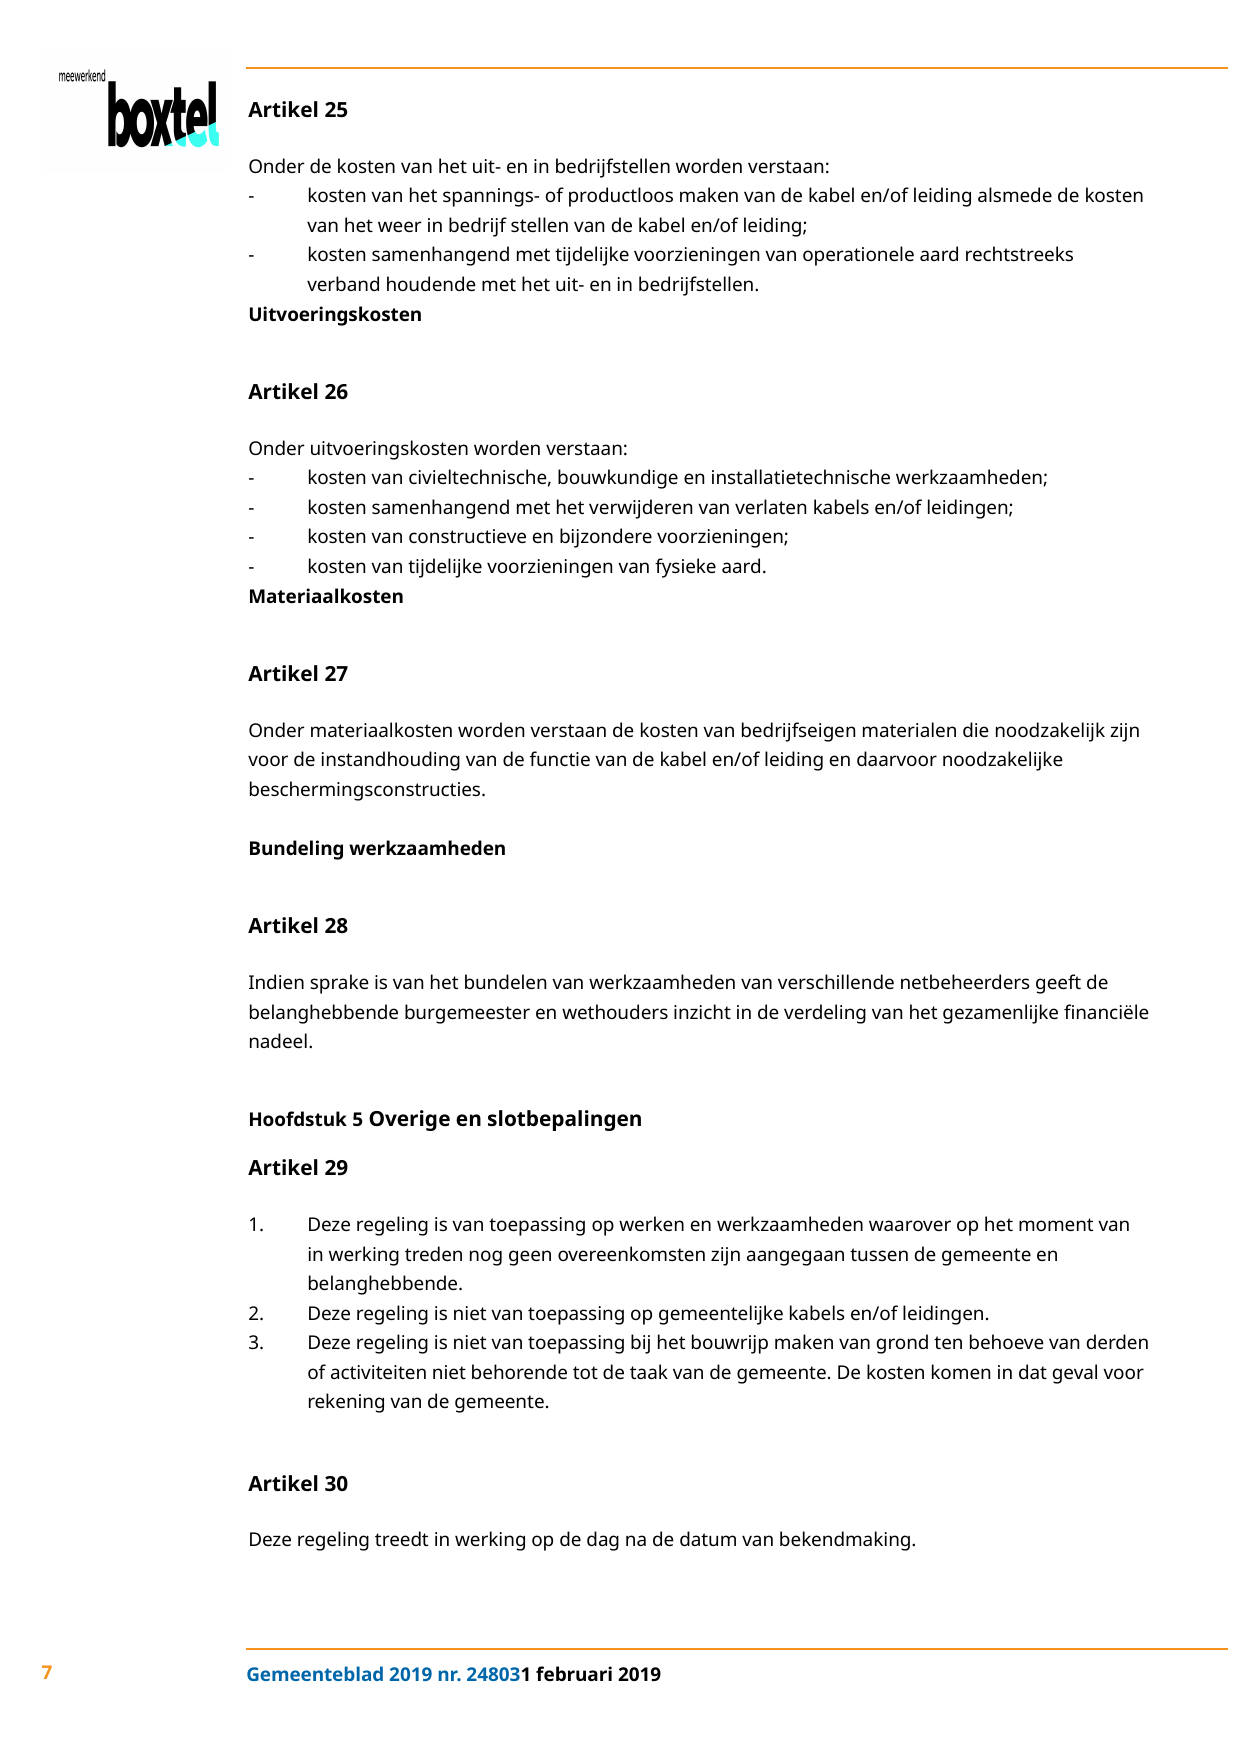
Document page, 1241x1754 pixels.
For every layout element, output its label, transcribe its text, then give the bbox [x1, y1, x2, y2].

list Deze regeling is niet van toepassing op gemeentelijke kabels en/of leidingen. [248, 1300, 1152, 1326]
text Onder uitvoeringskosten worden verstaan: [248, 435, 1152, 461]
text Artikel 26 [248, 377, 1152, 405]
picture [41, 47, 231, 172]
text Artikel 25 [248, 95, 1152, 123]
text Onder de kosten van het uit- en in bedrijfstellen worden verstaan: [248, 153, 1152, 178]
text Deze regeling treedt in werking op de dag na de datum van bekendmaking. [248, 1527, 1152, 1552]
text Artikel 28 [248, 911, 1152, 940]
list Deze regeling is niet van toepassing bij het bouwrijp maken van grond ten behoeve van derden of activiteiten niet behorende tot de taak van de gemeente. De kosten komen in dat geval voor rekening van de gemeente. [248, 1329, 1152, 1414]
list kosten samenhangend met het verwijderen van verlaten kabels en/of leidingen; [248, 494, 1152, 520]
text Artikel 29 [248, 1153, 1152, 1182]
text Indien sprake is van het bundelen van werkzaamheden van verschillende netbeheerders geeft de belanghebbende burgemeester en wethouders inzicht in de verdeling van het gezamenlijke financiële nadeel. [248, 969, 1152, 1054]
text Artikel 30 [248, 1469, 1152, 1497]
text Uitvoeringskosten [248, 301, 1152, 326]
list kosten van constructieve en bijzondere voorzieningen; [248, 524, 1152, 549]
list kosten samenhangend met tijdelijke voorzieningen van operationele aard rechtstreeks verband houdende met het uit- en in bedrijfstellen. [248, 242, 1152, 297]
text Hoofdstuk 5 Overige en slotbepalingen [248, 1104, 1152, 1132]
list kosten van tijdelijke voorzieningen van fysieke aard. [248, 553, 1152, 579]
list Deze regeling is van toepassing op werken en werkzaamheden waarover op het moment van in werking treden nog geen overeenkomsten zijn aangegaan tussen de gemeente en belanghebbende. [248, 1211, 1152, 1296]
text Onder materiaalkosten worden verstaan de kosten van bedrijfseigen materialen die noodzakelijk zijn voor de instandhouding van de functie van de kabel en/of leiding en daarvoor noodzakelijke beschermingsconstructies. [248, 717, 1152, 802]
text Artikel 27 [248, 659, 1152, 687]
list kosten van civieltechnische, bouwkundige en installatietechnische werkzaamheden; [248, 464, 1152, 490]
list kosten van het spannings- of productloos maken van de kabel en/of leiding alsmede de kosten van het weer in bedrijf stellen van de kabel en/of leiding; [248, 182, 1152, 238]
text Materiaalkosten [248, 583, 1152, 608]
text Bundeling werkzaamheden [248, 835, 1152, 861]
